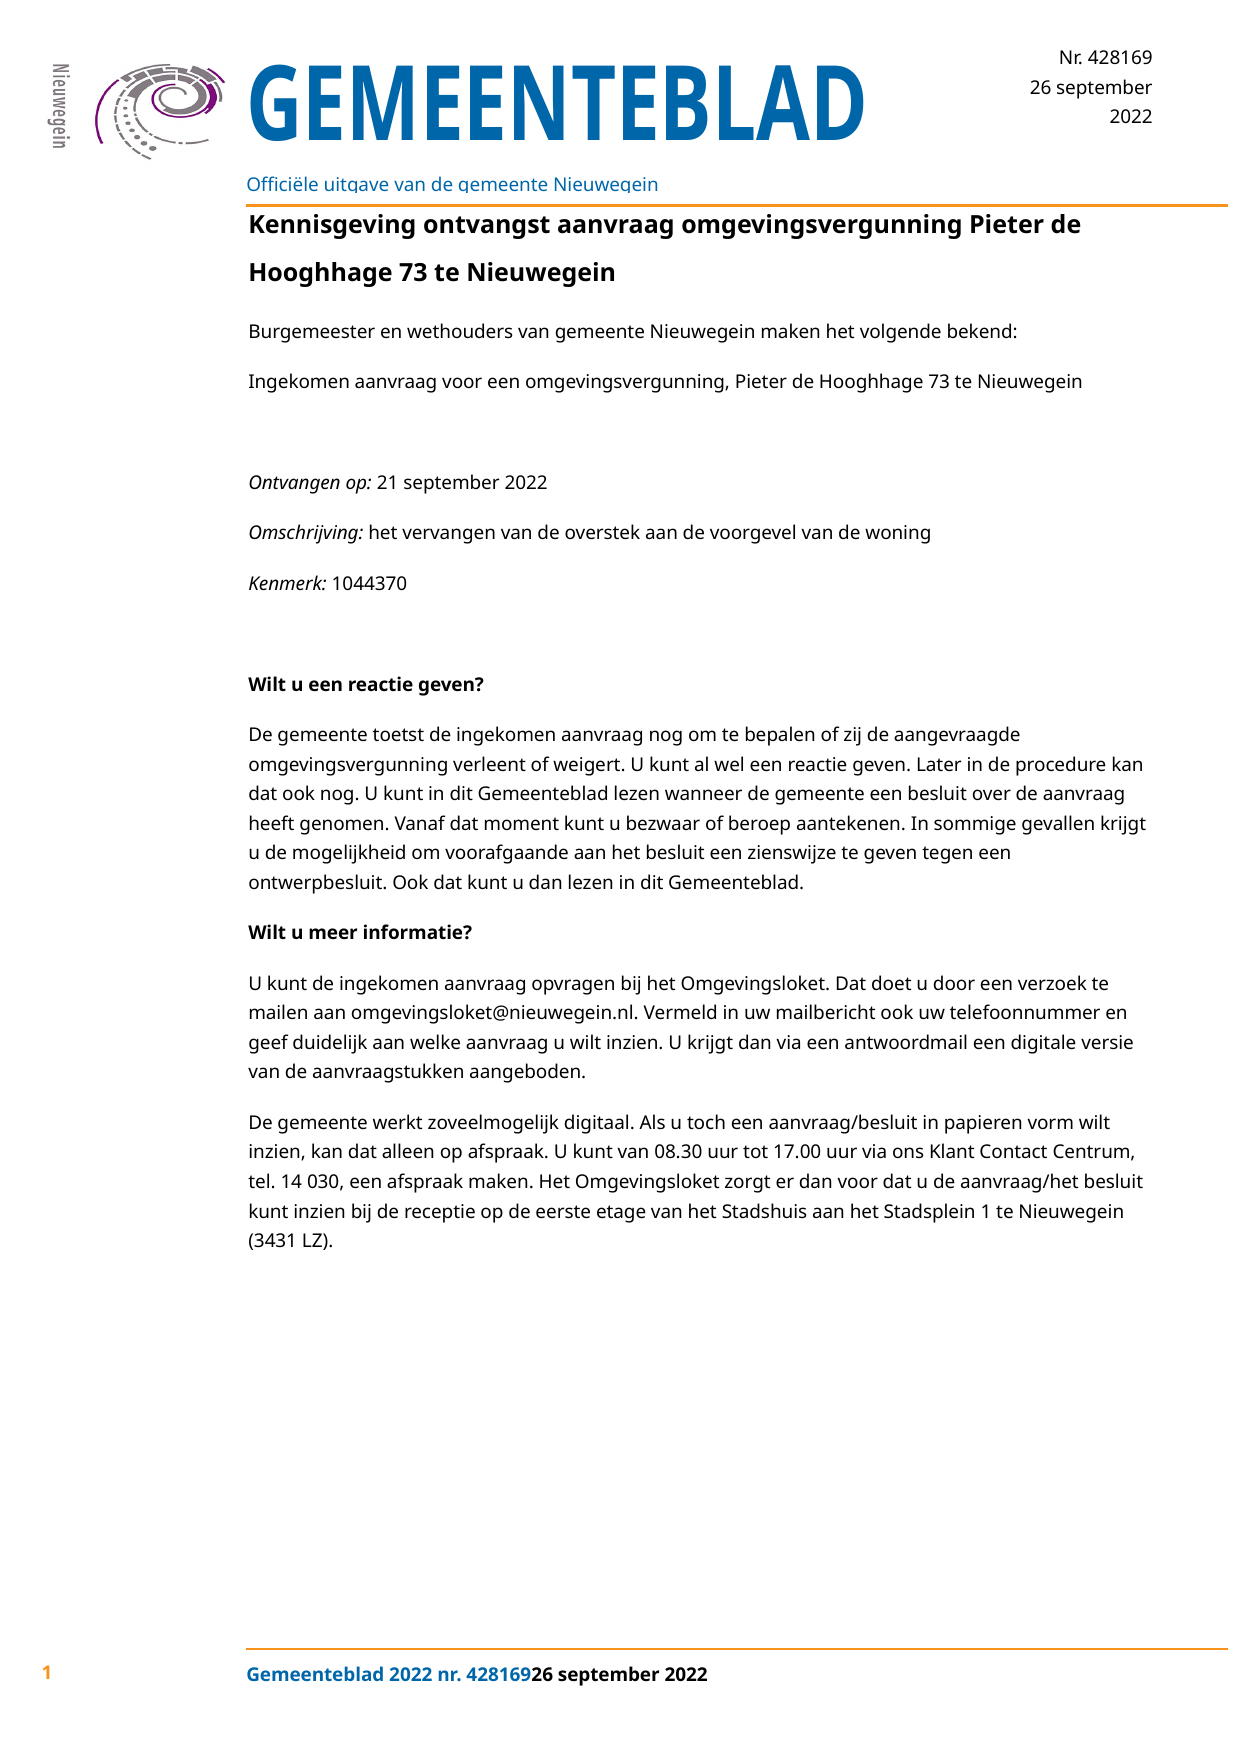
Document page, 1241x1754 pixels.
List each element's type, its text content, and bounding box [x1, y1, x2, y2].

picture [41, 47, 231, 172]
text De gemeente werkt zoveelmogelijk digitaal. Als u toch een aanvraag/besluit in papieren vorm wilt inzien, kan dat alleen op afspraak. U kunt van 08.30 uur tot 17.00 uur via ons Klant Contact Centrum, tel. 14 030, een afspraak maken. Het Omgevingsloket zorgt er dan voor dat u de aanvraag/het besluit kunt inzien bij de receptie op de eerste etage van het Stadshuis aan het Stadsplein 1 te Nieuwegein (3431 LZ). [248, 1109, 1152, 1253]
text Kenmerk: 1044370 [248, 570, 1152, 596]
text U kunt de ingekomen aanvraag opvragen bij het Omgevingsloket. Dat doet u door een verzoek te mailen aan omgevingsloket@nieuwegein.nl. Vermeld in uw mailbericht ook uw telefoonnummer en geef duidelijk aan welke aanvraag u wilt inzien. U krijgt dan via een antwoordmail een digitale versie van de aanvraagstukken aangeboden. [248, 970, 1152, 1084]
text Omschrijving: het vervangen van de overstek aan de voorgevel van de woning [248, 519, 1152, 545]
text Ontvangen op: 21 september 2022 [248, 469, 1152, 495]
text Ingekomen aanvraag voor een omgevingsvergunning, Pieter de Hooghhage 73 te Nieuwegein [248, 368, 1152, 394]
text Burgemeester en wethouders van gemeente Nieuwegein maken het volgende bekend: [248, 318, 1152, 344]
text Wilt u een reactie geven? [248, 671, 1152, 697]
text De gemeente toetst de ingekomen aanvraag nog om te bepalen of zij de aangevraagde omgevingsvergunning verleent of weigert. U kunt al wel een reactie geven. Later in de procedure kan dat ook nog. U kunt in dit Gemeenteblad lezen wanneer de gemeente een besluit over de aanvraag heeft genomen. Vanaf dat moment kunt u bezwaar of beroep aantekenen. In sommige gevallen krijgt u de mogelijkheid om voorafgaande aan het besluit een zienswijze te geven tegen een ontwerpbesluit. Ook dat kunt u dan lezen in dit Gemeenteblad. [248, 721, 1152, 895]
text Kennisgeving ontvangst aanvraag omgevingsvergunning Pieter de Hooghhage 73 te Nieuwegein [248, 207, 1152, 288]
text Wilt u meer informatie? [248, 919, 1152, 945]
